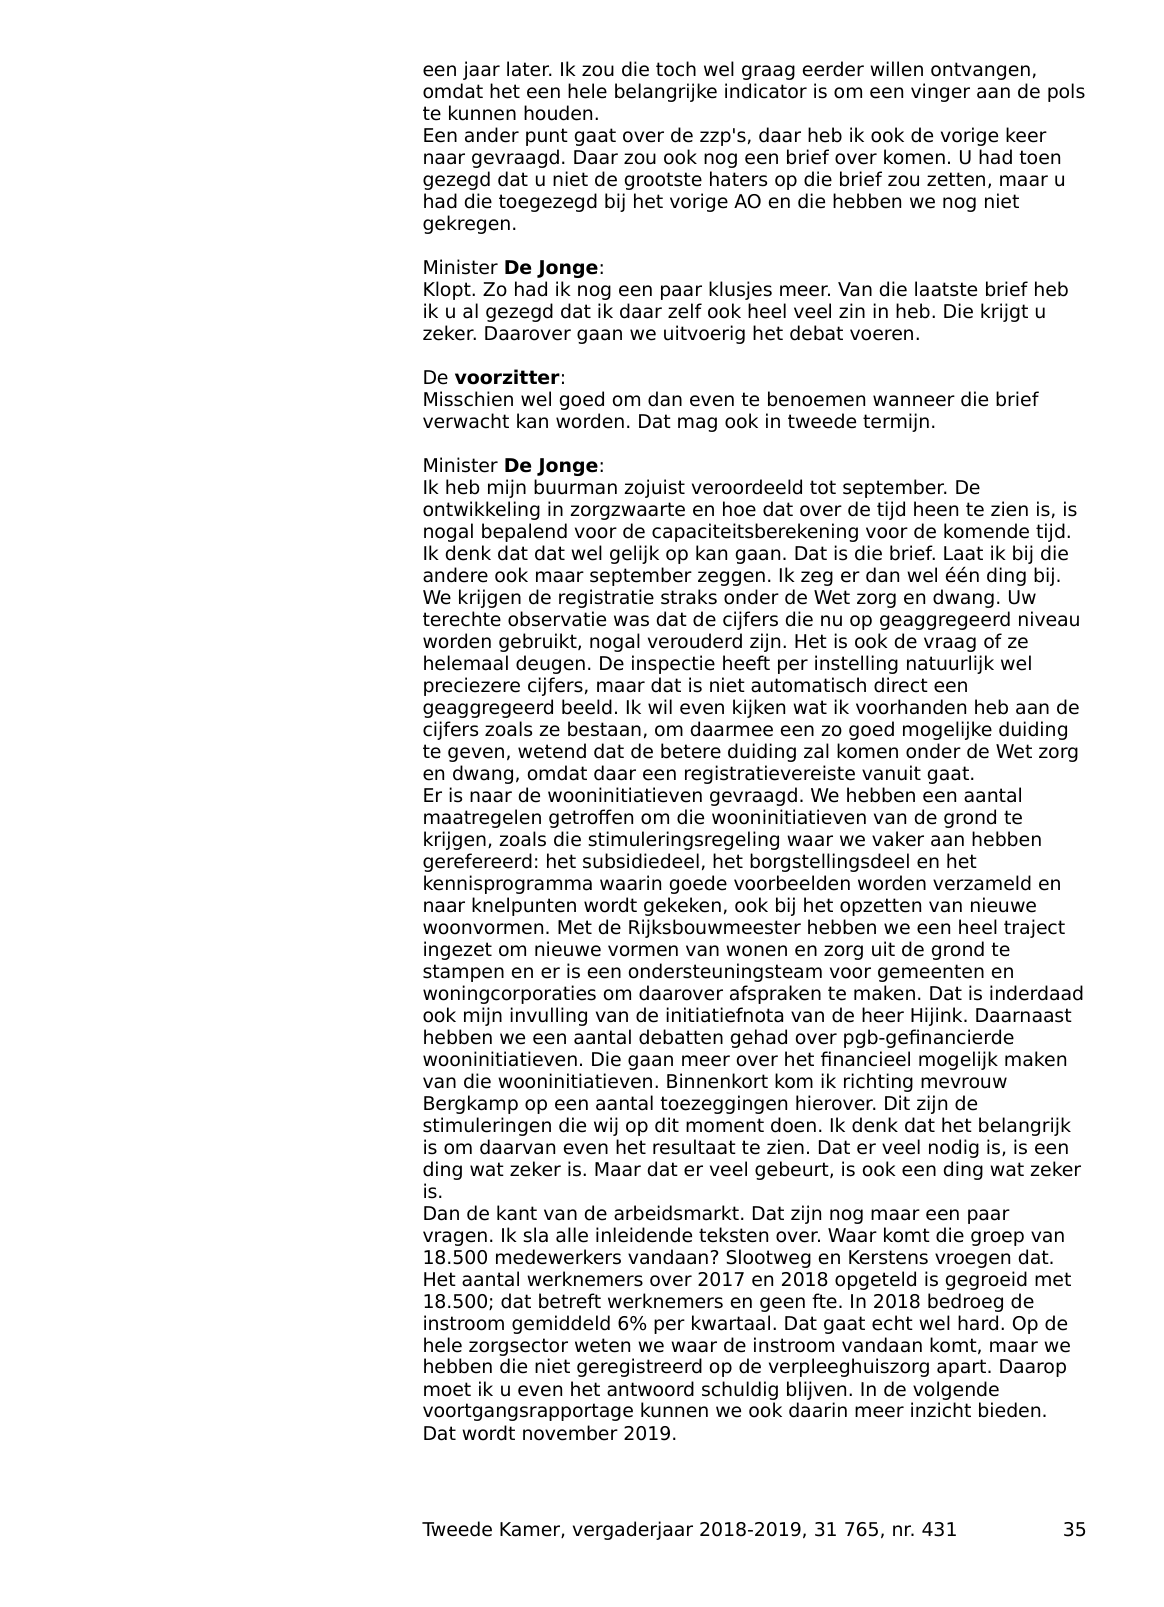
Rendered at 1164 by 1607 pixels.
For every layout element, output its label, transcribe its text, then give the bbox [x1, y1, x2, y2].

text Een ander punt gaat over de zzp's, daar heb ik ook de vorige keer naar gevraagd. Daar zou ook nog een brief over komen. U had toen gezegd dat u niet de grootste haters op die brief zou zetten, maar u had die toegezegd bij het vorige AO en die hebben we nog niet gekregen. [422, 125, 1087, 235]
text een jaar later. Ik zou die toch wel graag eerder willen ontvangen, omdat het een hele belangrijke indicator is om een vinger aan de pols te kunnen houden. [422, 59, 1087, 125]
text Ik heb mijn buurman zojuist veroordeeld tot september. De ontwikkeling in zorgzwaarte en hoe dat over de tijd heen te zien is, is nogal bepalend voor de capaciteitsberekening voor de komende tijd. Ik denk dat dat wel gelijk op kan gaan. Dat is die brief. Laat ik bij die andere ook maar september zeggen. Ik zeg er dan wel één ding bij. We krijgen de registratie straks onder de Wet zorg en dwang. Uw terechte observatie was dat de cijfers die nu op geaggregeerd niveau worden gebruikt, nogal verouderd zijn. Het is ook de vraag of ze helemaal deugen. De inspectie heeft per instelling natuurlijk wel preciezere cijfers, maar dat is niet automatisch direct een geaggregeerd beeld. Ik wil even kijken wat ik voorhanden heb aan de cijfers zoals ze bestaan, om daarmee een zo goed mogelijke duiding te geven, wetend dat de betere duiding zal komen onder de Wet zorg en dwang, omdat daar een registratievereiste vanuit gaat. [422, 477, 1087, 785]
text Dan de kant van de arbeidsmarkt. Dat zijn nog maar een paar vragen. Ik sla alle inleidende teksten over. Waar komt die groep van 18.500 medewerkers vandaan? Slootweg en Kerstens vroegen dat. Het aantal werknemers over 2017 en 2018 opgeteld is gegroeid met 18.500; dat betreft werknemers en geen fte. In 2018 bedroeg de instroom gemiddeld 6% per kwartaal. Dat gaat echt wel hard. Op de hele zorgsector weten we waar de instroom vandaan komt, maar we hebben die niet geregistreerd op de verpleeghuiszorg apart. Daarop moet ik u even het antwoord schuldig blijven. In de volgende voortgangsrapportage kunnen we ook daarin meer inzicht bieden. Dat wordt november 2019. [422, 1203, 1087, 1444]
text Minister De Jonge: [422, 455, 1087, 477]
text Misschien wel goed om dan even te benoemen wanneer die brief verwacht kan worden. Dat mag ook in tweede termijn. [422, 389, 1087, 433]
text De voorzitter: [422, 367, 1087, 389]
text Er is naar de wooninitiatieven gevraagd. We hebben een aantal maatregelen getroffen om die wooninitiatieven van de grond te krijgen, zoals die stimuleringsregeling waar we vaker aan hebben gerefereerd: het subsidiedeel, het borgstellingsdeel en het kennisprogramma waarin goede voorbeelden worden verzameld en naar knelpunten wordt gekeken, ook bij het opzetten van nieuwe woonvormen. Met de Rijksbouwmeester hebben we een heel traject ingezet om nieuwe vormen van wonen en zorg uit de grond te stampen en er is een ondersteuningsteam voor gemeenten en woningcorporaties om daarover afspraken te maken. Dat is inderdaad ook mijn invulling van de initiatiefnota van de heer Hijink. Daarnaast hebben we een aantal debatten gehad over pgb-gefinancierde wooninitiatieven. Die gaan meer over het financieel mogelijk maken van die wooninitiatieven. Binnenkort kom ik richting mevrouw Bergkamp op een aantal toezeggingen hierover. Dit zijn de stimuleringen die wij op dit moment doen. Ik denk dat het belangrijk is om daarvan even het resultaat te zien. Dat er veel nodig is, is een ding wat zeker is. Maar dat er veel gebeurt, is ook een ding wat zeker is. [422, 785, 1087, 1203]
text Minister De Jonge: [422, 257, 1087, 279]
text Klopt. Zo had ik nog een paar klusjes meer. Van die laatste brief heb ik u al gezegd dat ik daar zelf ook heel veel zin in heb. Die krijgt u zeker. Daarover gaan we uitvoerig het debat voeren. [422, 279, 1087, 345]
